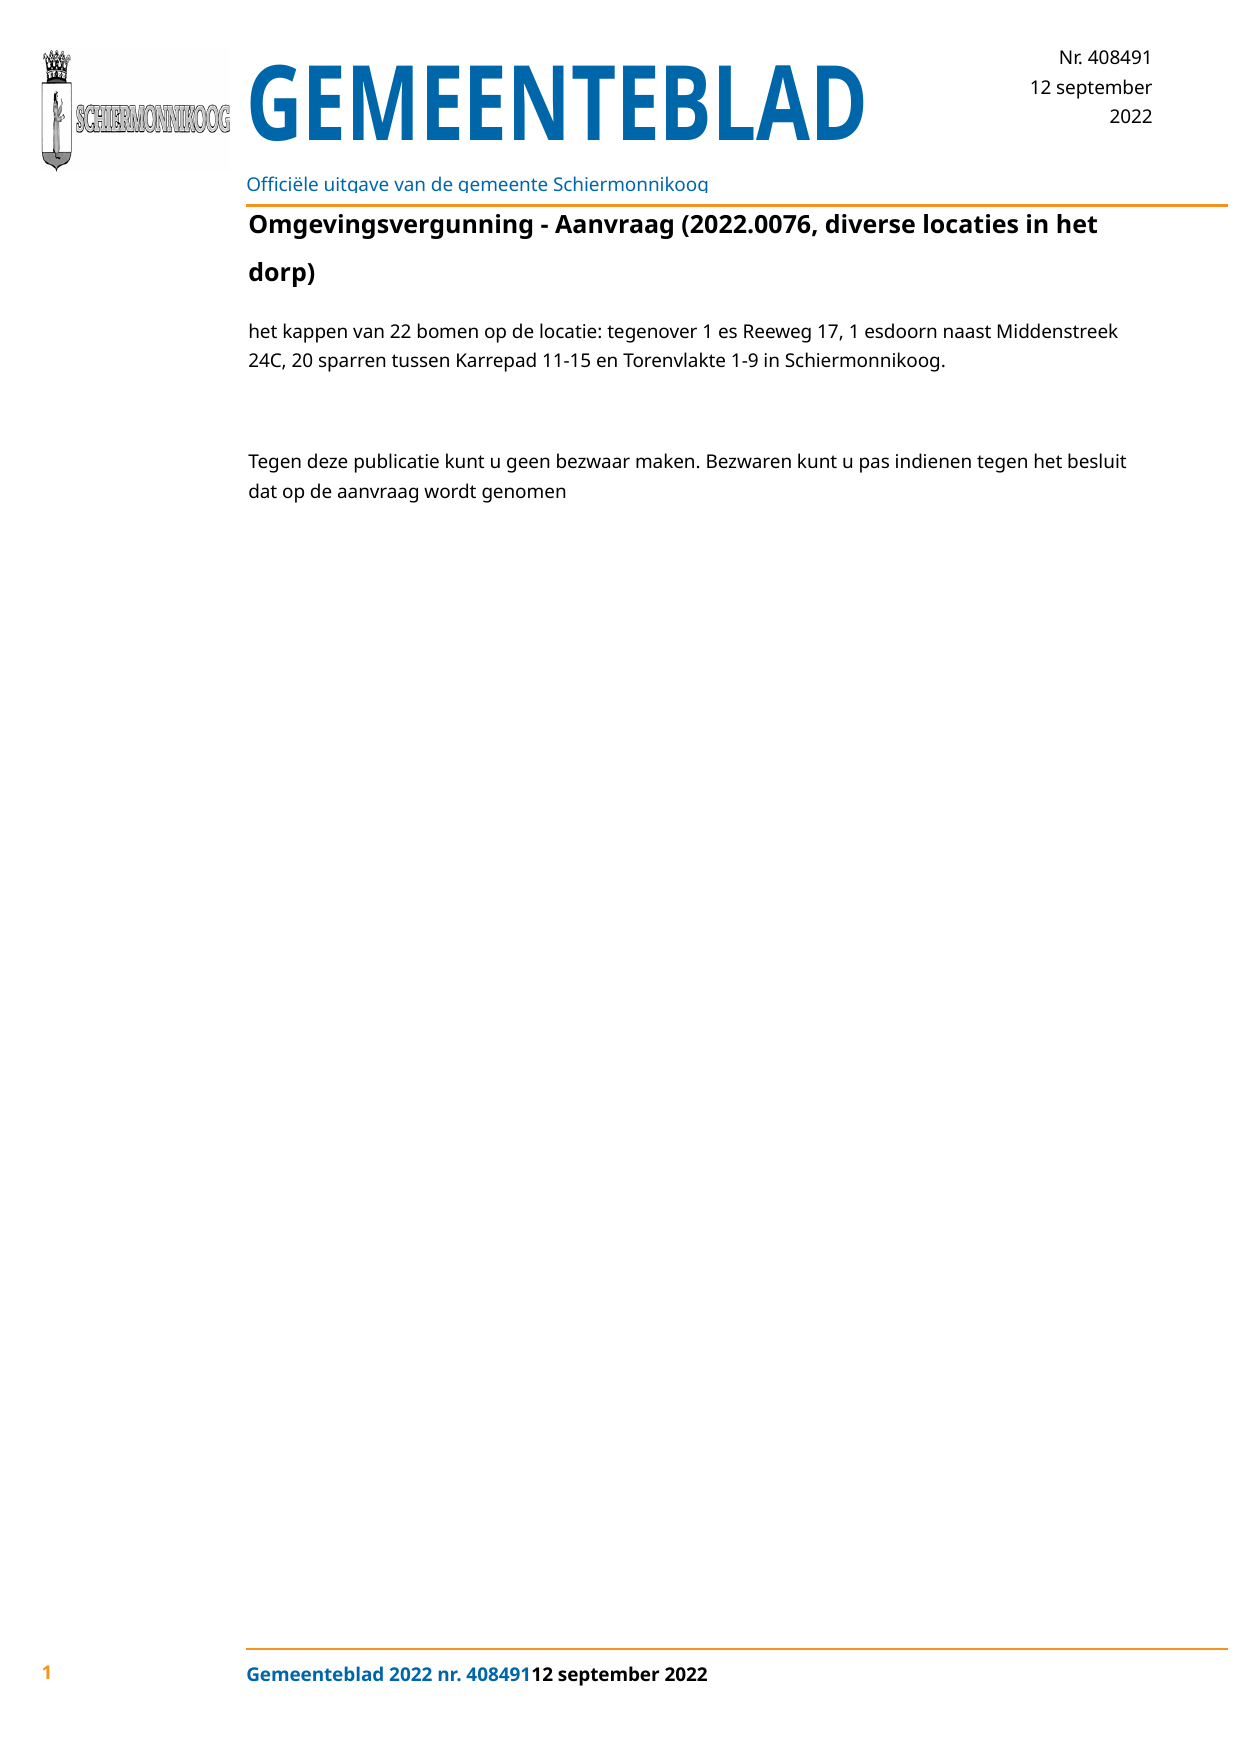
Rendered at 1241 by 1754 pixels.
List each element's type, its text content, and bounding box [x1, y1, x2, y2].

text Omgevingsvergunning - Aanvraag (2022.0076, diverse locaties in het dorp) [248, 207, 1152, 288]
text het kappen van 22 bomen op de locatie: tegenover 1 es Reeweg 17, 1 esdoorn naast Middenstreek 24C, 20 sparren tussen Karrepad 11-15 en Torenvlakte 1-9 in Schiermonnikoog. [248, 318, 1152, 373]
picture [41, 47, 231, 172]
text Tegen deze publicatie kunt u geen bezwaar maken. Bezwaren kunt u pas indienen tegen het besluit dat op de aanvraag wordt genomen [248, 448, 1152, 504]
